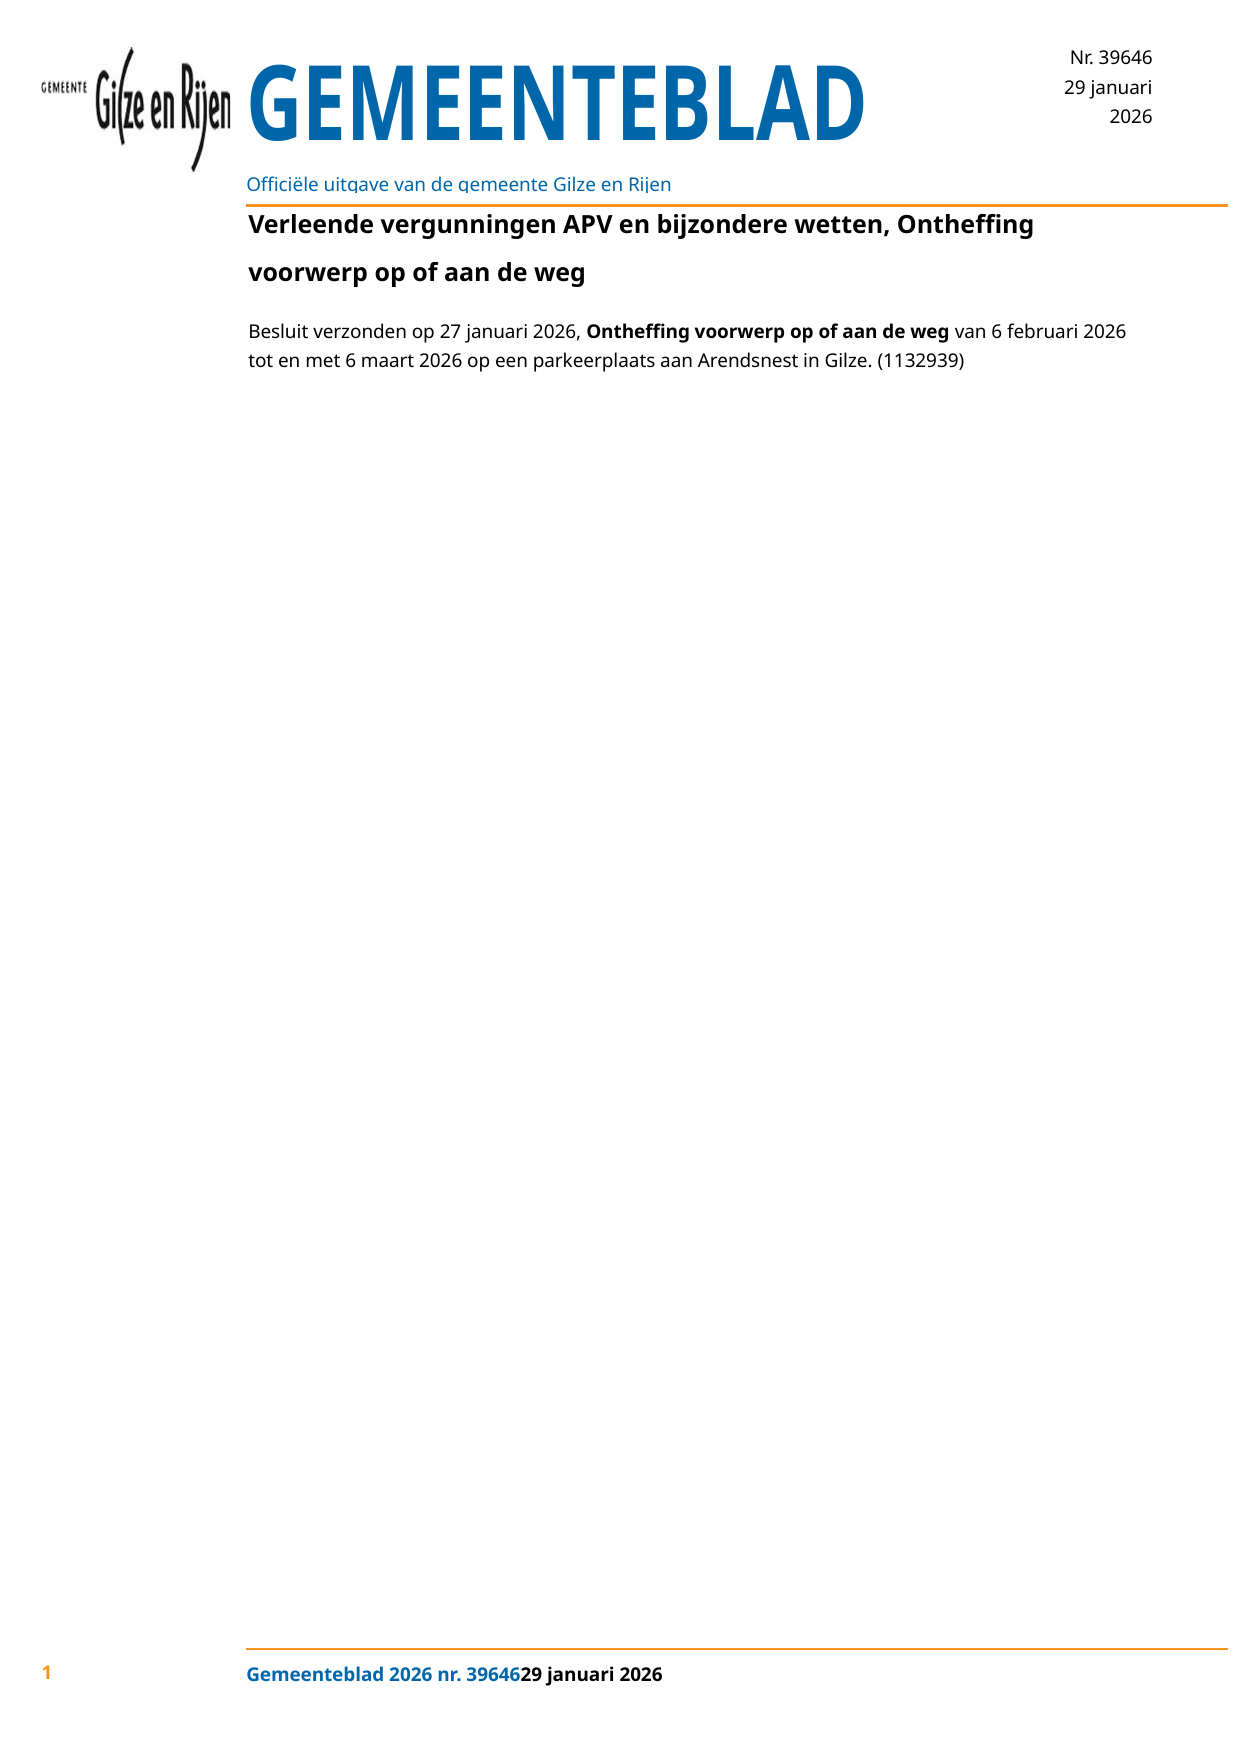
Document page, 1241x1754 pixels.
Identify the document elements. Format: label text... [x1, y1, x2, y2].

text Verleende vergunningen APV en bijzondere wetten, Ontheffing voorwerp op of aan de weg [248, 207, 1152, 288]
picture [41, 47, 231, 172]
text Besluit verzonden op 27 januari 2026, Ontheffing voorwerp op of aan de weg van 6 februari 2026 tot en met 6 maart 2026 op een parkeerplaats aan Arendsnest in Gilze. (1132939) [248, 318, 1152, 373]
